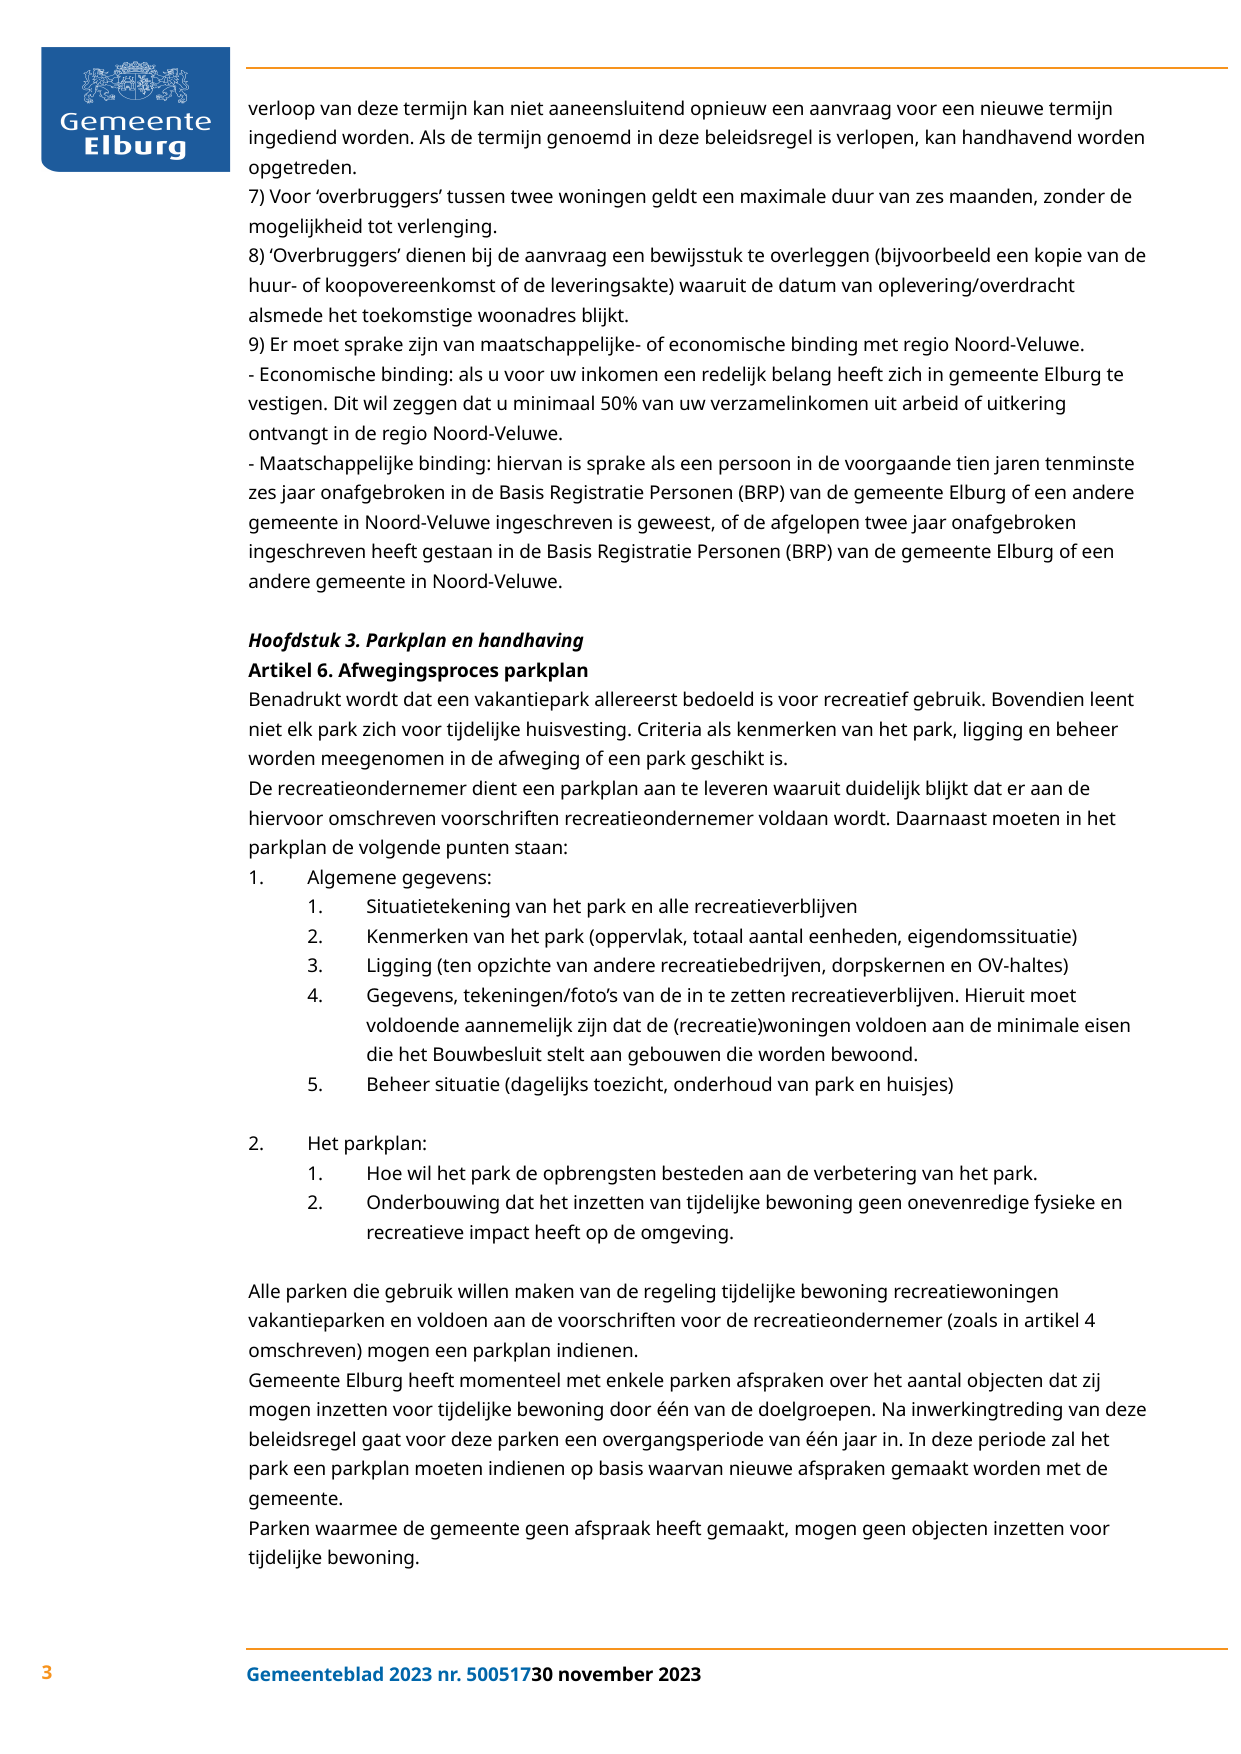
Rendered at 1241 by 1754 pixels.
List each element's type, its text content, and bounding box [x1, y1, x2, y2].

list Hoe wil het park de opbrengsten besteden aan de verbetering van het park. [307, 1160, 1152, 1186]
list Situatietekening van het park en alle recreatieverblijven [307, 893, 1152, 919]
text Parken waarmee de gemeente geen afspraak heeft gemaakt, mogen geen objecten inzetten voor tijdelijke bewoning. [248, 1515, 1152, 1570]
text 9) Er moet sprake zijn van maatschappelijke- of economische binding met regio Noord-Veluwe. [248, 331, 1152, 357]
text Alle parken die gebruik willen maken van de regeling tijdelijke bewoning recreatiewoningen vakantieparken en voldoen aan de voorschriften voor de recreatieondernemer (zoals in artikel 4 omschreven) mogen een parkplan indienen. [248, 1278, 1152, 1363]
list Ligging (ten opzichte van andere recreatiebedrijven, dorpskernen en OV-haltes) [307, 953, 1152, 978]
text 7) Voor ‘overbruggers’ tussen twee woningen geldt een maximale duur van zes maanden, zonder de mogelijkheid tot verlenging. [248, 183, 1152, 239]
text De recreatieondernemer dient een parkplan aan te leveren waaruit duidelijk blijkt dat er aan de hiervoor omschreven voorschriften recreatieondernemer voldaan wordt. Daarnaast moeten in het parkplan de volgende punten staan: [248, 775, 1152, 860]
text 8) ‘Overbruggers’ dienen bij de aanvraag een bewijsstuk te overleggen (bijvoorbeeld een kopie van de huur- of koopovereenkomst of de leveringsakte) waaruit de datum van oplevering/overdracht alsmede het toekomstige woonadres blijkt. [248, 243, 1152, 328]
list Het parkplan: [248, 1130, 1152, 1156]
text Gemeente Elburg heeft momenteel met enkele parken afspraken over het aantal objecten dat zij mogen inzetten voor tijdelijke bewoning door één van de doelgroepen. Na inwerkingtreding van deze beleidsregel gaat voor deze parken een overgangsperiode van één jaar in. In deze periode zal het park een parkplan moeten indienen op basis waarvan nieuwe afspraken gemaakt worden met de gemeente. [248, 1367, 1152, 1511]
list Kenmerken van het park (oppervlak, totaal aantal eenheden, eigendomssituatie) [307, 923, 1152, 949]
list Algemene gegevens: [248, 864, 1152, 890]
text - Economische binding: als u voor uw inkomen een redelijk belang heeft zich in gemeente Elburg te vestigen. Dit wil zeggen dat u minimaal 50% van uw verzamelinkomen uit arbeid of uitkering ontvangt in de regio Noord-Veluwe. [248, 361, 1152, 446]
list Onderbouwing dat het inzetten van tijdelijke bewoning geen onevenredige fysieke en recreatieve impact heeft op de omgeving. [307, 1189, 1152, 1245]
list Beheer situatie (dagelijks toezicht, onderhoud van park en huisjes) [307, 1071, 1152, 1097]
text Benadrukt wordt dat een vakantiepark allereerst bedoeld is voor recreatief gebruik. Bovendien leent niet elk park zich voor tijdelijke huisvesting. Criteria als kenmerken van het park, ligging en beheer worden meegenomen in de afweging of een park geschikt is. [248, 686, 1152, 771]
picture [41, 47, 231, 172]
list Gegevens, tekeningen/foto’s van de in te zetten recreatieverblijven. Hieruit moet voldoende aannemelijk zijn dat de (recreatie)woningen voldoen aan de minimale eisen die het Bouwbesluit stelt aan gebouwen die worden bewoond. [307, 982, 1152, 1067]
text verloop van deze termijn kan niet aaneensluitend opnieuw een aanvraag voor een nieuwe termijn ingediend worden. Als de termijn genoemd in deze beleidsregel is verlopen, kan handhavend worden opgetreden. [248, 95, 1152, 180]
text Hoofdstuk 3. Parkplan en handhaving [248, 627, 1152, 653]
text Artikel 6. Afwegingsproces parkplan [248, 657, 1152, 683]
text - Maatschappelijke binding: hiervan is sprake als een persoon in de voorgaande tien jaren tenminste zes jaar onafgebroken in de Basis Registratie Personen (BRP) van de gemeente Elburg of een andere gemeente in Noord-Veluwe ingeschreven is geweest, of de afgelopen twee jaar onafgebroken ingeschreven heeft gestaan in de Basis Registratie Personen (BRP) van de gemeente Elburg of een andere gemeente in Noord-Veluwe. [248, 450, 1152, 594]
